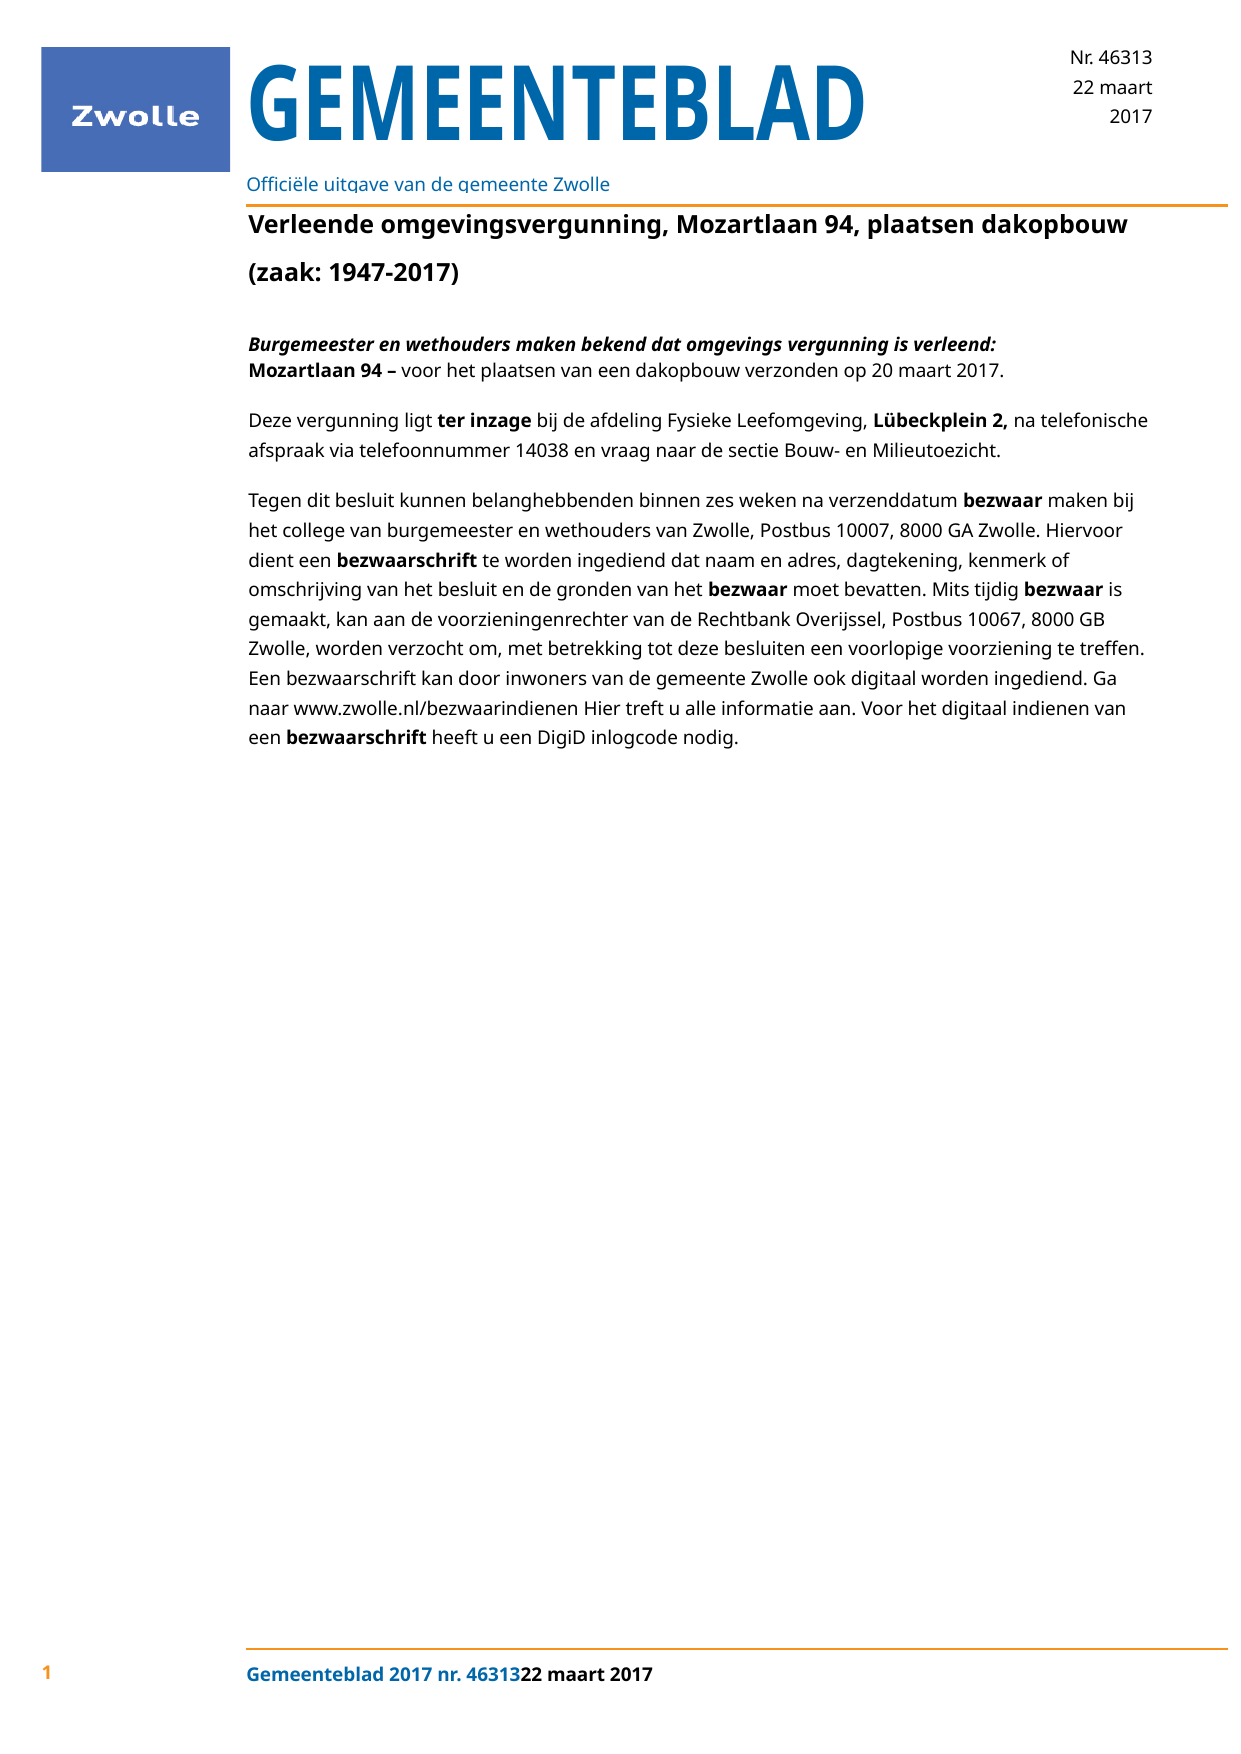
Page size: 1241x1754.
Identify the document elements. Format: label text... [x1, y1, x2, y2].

text Burgemeester en wethouders maken bekend dat omgevings vergunning is verleend: [248, 331, 1152, 357]
picture [41, 47, 231, 172]
text Deze vergunning ligt ter inzage bij de afdeling Fysieke Leefomgeving, Lübeckplein 2, na telefonische afspraak via telefoonnummer 14038 en vraag naar de sectie Bouw- en Milieutoezicht. [248, 408, 1152, 463]
text Tegen dit besluit kunnen belanghebbenden binnen zes weken na verzenddatum bezwaar maken bij het college van burgemeester en wethouders van Zwolle, Postbus 10007, 8000 GA Zwolle. Hiervoor dient een bezwaarschrift te worden ingediend dat naam en adres, dagtekening, kenmerk of omschrijving van het besluit en de gronden van het bezwaar moet bevatten. Mits tijdig bezwaar is gemaakt, kan aan de voorzieningenrechter van de Rechtbank Overijssel, Postbus 10067, 8000 GB Zwolle, worden verzocht om, met betrekking tot deze besluiten een voorlopige voorziening te treffen. Een bezwaarschrift kan door inwoners van de gemeente Zwolle ook digitaal worden ingediend. Ga naar www.zwolle.nl/bezwaarindienen Hier treft u alle informatie aan. Voor het digitaal indienen van een bezwaarschrift heeft u een DigiD inlogcode nodig. [248, 488, 1152, 750]
text Mozartlaan 94 – voor het plaatsen van een dakopbouw verzonden op 20 maart 2017. [248, 357, 1152, 383]
text Verleende omgevingsvergunning, Mozartlaan 94, plaatsen dakopbouw (zaak: 1947-2017) [248, 207, 1152, 288]
